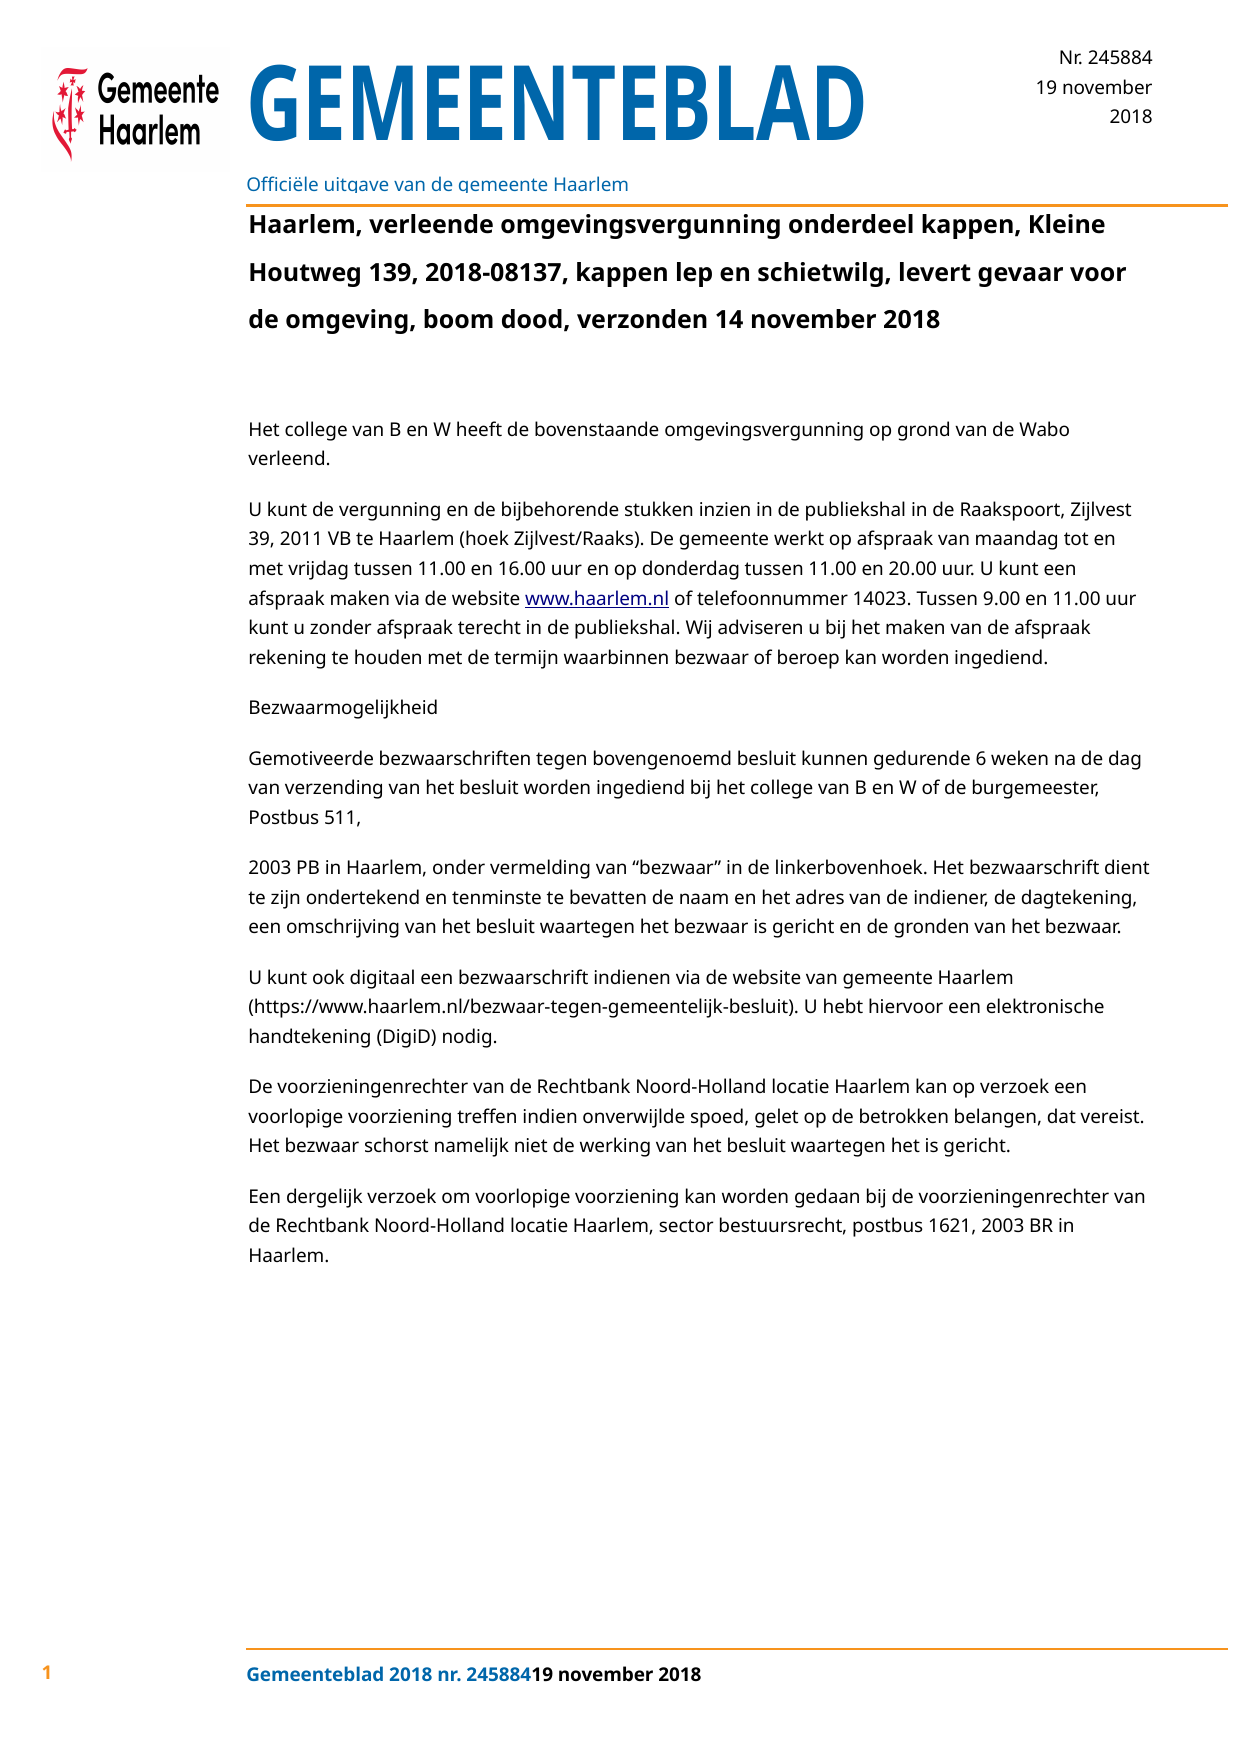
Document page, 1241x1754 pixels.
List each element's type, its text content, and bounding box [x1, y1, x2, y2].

picture [41, 47, 231, 172]
text Het college van B en W heeft de bovenstaande omgevingsvergunning op grond van de Wabo verleend. [248, 416, 1152, 471]
text Bezwaarmogelijkheid [248, 694, 1152, 720]
text U kunt de vergunning en de bijbehorende stukken inzien in de publiekshal in de Raakspoort, Zijlvest 39, 2011 VB te Haarlem (hoek Zijlvest/Raaks). De gemeente werkt op afspraak van maandag tot en met vrijdag tussen 11.00 en 16.00 uur en op donderdag tussen 11.00 en 20.00 uur. U kunt een afspraak maken via de website www.haarlem.nl of telefoonnummer 14023. Tussen 9.00 en 11.00 uur kunt u zonder afspraak terecht in de publiekshal. Wij adviseren u bij het maken van de afspraak rekening te houden met de termijn waarbinnen bezwaar of beroep kan worden ingediend. [248, 496, 1152, 669]
text 2003 PB in Haarlem, onder vermelding van “bezwaar” in de linkerbovenhoek. Het bezwaarschrift dient te zijn ondertekend en tenminste te bevatten de naam en het adres van de indiener, de dagtekening, een omschrijving van het besluit waartegen het bezwaar is gericht en de gronden van het bezwaar. [248, 854, 1152, 939]
text Haarlem, verleende omgevingsvergunning onderdeel kappen, Kleine Houtweg 139, 2018-08137, kappen lep en schietwilg, levert gevaar voor de omgeving, boom dood, verzonden 14 november 2018 [248, 207, 1152, 336]
text U kunt ook digitaal een bezwaarschrift indienen via de website van gemeente Haarlem (https://www.haarlem.nl/bezwaar-tegen-gemeentelijk-besluit). U hebt hiervoor een elektronische handtekening (DigiD) nodig. [248, 964, 1152, 1049]
text Een dergelijk verzoek om voorlopige voorziening kan worden gedaan bij de voorzieningenrechter van de Rechtbank Noord-Holland locatie Haarlem, sector bestuursrecht, postbus 1621, 2003 BR in Haarlem. [248, 1183, 1152, 1268]
text De voorzieningenrechter van de Rechtbank Noord-Holland locatie Haarlem kan op verzoek een voorlopige voorziening treffen indien onverwijlde spoed, gelet op de betrokken belangen, dat vereist. Het bezwaar schorst namelijk niet de werking van het besluit waartegen het is gericht. [248, 1073, 1152, 1158]
text Gemotiveerde bezwaarschriften tegen bovengenoemd besluit kunnen gedurende 6 weken na de dag van verzending van het besluit worden ingediend bij het college van B en W of de burgemeester, Postbus 511, [248, 745, 1152, 829]
